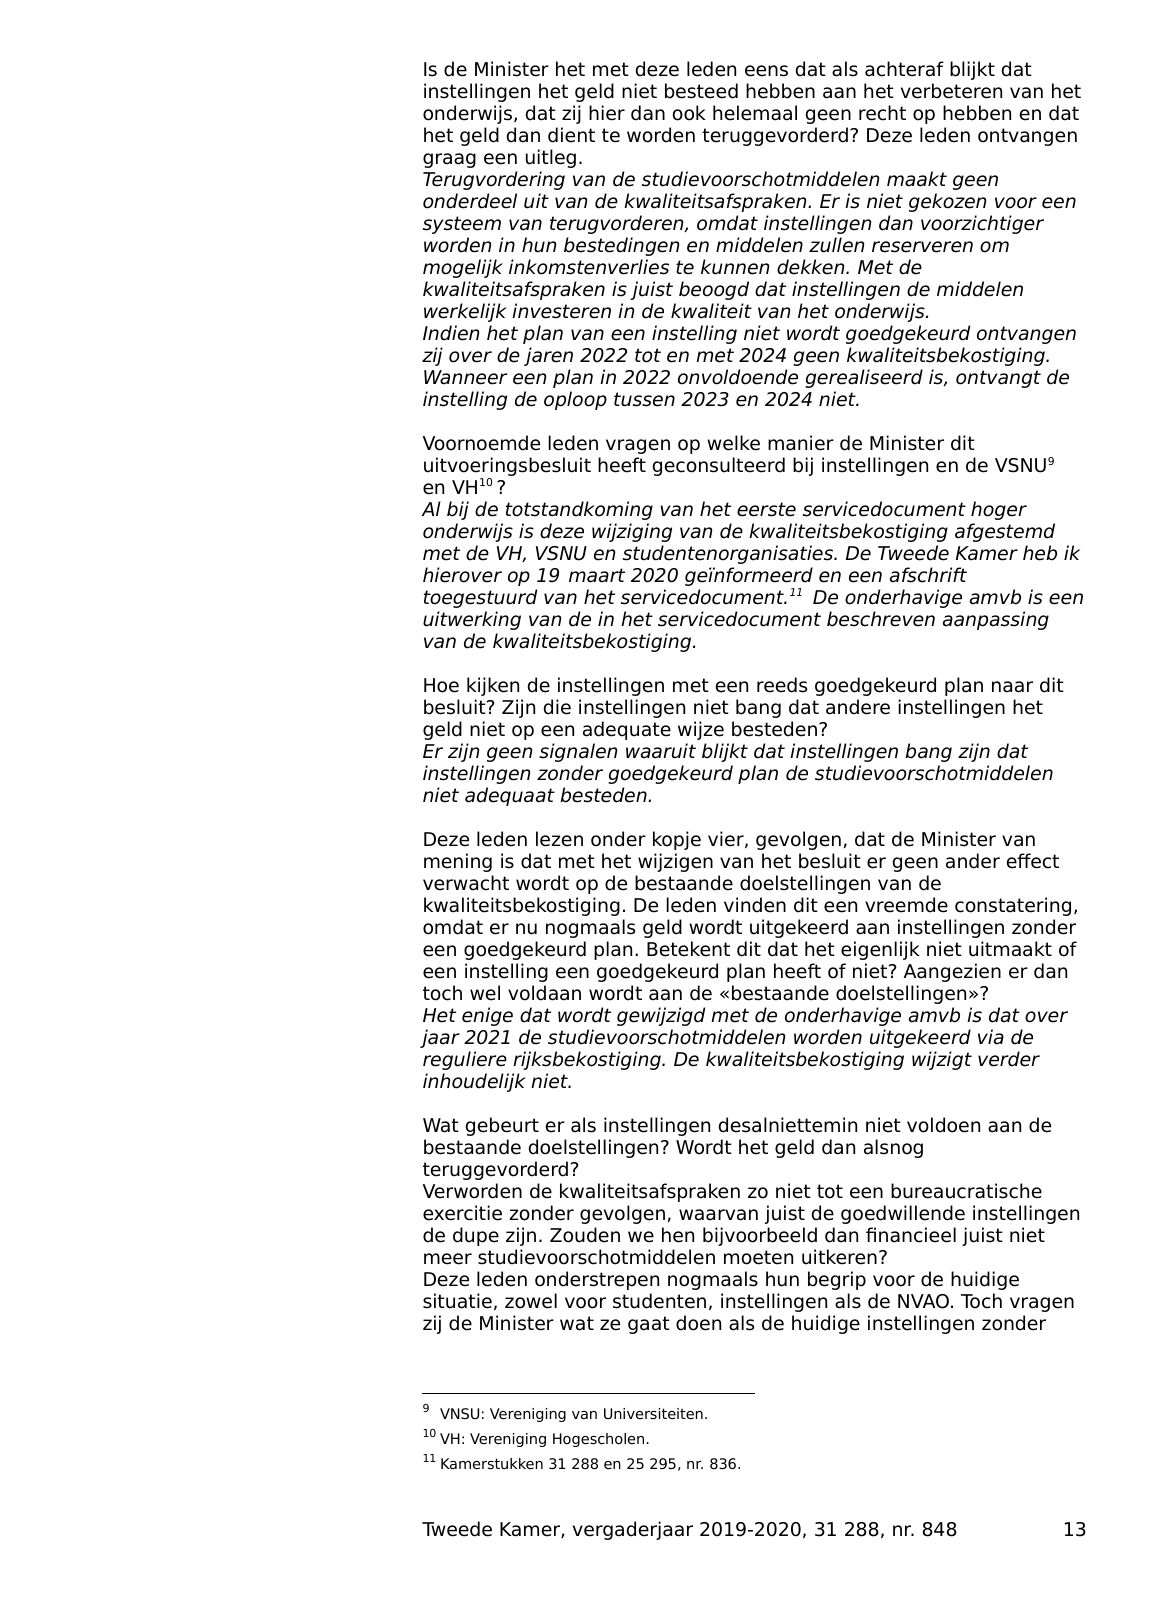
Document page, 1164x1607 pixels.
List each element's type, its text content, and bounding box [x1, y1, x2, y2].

text Al bij de totstandkoming van het eerste servicedocument hoger onderwijs is deze wijziging van de kwaliteitsbekostiging afgestemd met de VH, VSNU en studentenorganisaties. De Tweede Kamer heb ik hierover op 19 maart 2020 geïnformeerd en een afschrift toegestuurd van het servicedocument. De onderhavige amvb is een uitwerking van de in het servicedocument beschreven aanpassing van de kwaliteitsbekostiging. [422, 499, 1087, 653]
text Deze leden lezen onder kopje vier, gevolgen, dat de Minister van mening is dat met het wijzigen van het besluit er geen ander effect verwacht wordt op de bestaande doelstellingen van de kwaliteitsbekostiging. De leden vinden dit een vreemde constatering, omdat er nu nogmaals geld wordt uitgekeerd aan instellingen zonder een goedgekeurd plan. Betekent dit dat het eigenlijk niet uitmaakt of een instelling een goedgekeurd plan heeft of niet? Aangezien er dan toch wel voldaan wordt aan de «bestaande doelstellingen»? [422, 829, 1087, 1005]
text Kamerstukken 31 288 en 25 295, nr. 836. [422, 1452, 1087, 1474]
text VH: Vereniging Hogescholen. [422, 1427, 1087, 1449]
text Deze leden onderstrepen nogmaals hun begrip voor de huidige situatie, zowel voor studenten, instellingen als de NVAO. Toch vragen zij de Minister wat ze gaat doen als de huidige instellingen zonder [422, 1269, 1087, 1335]
text Voornoemde leden vragen op welke manier de Minister dit uitvoeringsbesluit heeft geconsulteerd bij instellingen en de VSNU en VH? [422, 433, 1087, 499]
text Verworden de kwaliteitsafspraken zo niet tot een bureaucratische exercitie zonder gevolgen, waarvan juist de goedwillende instellingen de dupe zijn. Zouden we hen bijvoorbeeld dan financieel juist niet meer studievoorschotmiddelen moeten uitkeren? [422, 1181, 1087, 1269]
text Hoe kijken de instellingen met een reeds goedgekeurd plan naar dit besluit? Zijn die instellingen niet bang dat andere instellingen het geld niet op een adequate wijze besteden? [422, 675, 1087, 741]
text VNSU: Vereniging van Universiteiten. [422, 1402, 1087, 1424]
text Terugvordering van de studievoorschotmiddelen maakt geen onderdeel uit van de kwaliteitsafspraken. Er is niet gekozen voor een systeem van terugvorderen, omdat instellingen dan voorzichtiger worden in hun bestedingen en middelen zullen reserveren om mogelijk inkomstenverlies te kunnen dekken. Met de kwaliteitsafspraken is juist beoogd dat instellingen de middelen werkelijk investeren in de kwaliteit van het onderwijs. [422, 169, 1087, 323]
text Wat gebeurt er als instellingen desalniettemin niet voldoen aan de bestaande doelstellingen? Wordt het geld dan alsnog teruggevorderd? [422, 1115, 1087, 1181]
text Indien het plan van een instelling niet wordt goedgekeurd ontvangen zij over de jaren 2022 tot en met 2024 geen kwaliteitsbekostiging. Wanneer een plan in 2022 onvoldoende gerealiseerd is, ontvangt de instelling de oploop tussen 2023 en 2024 niet. [422, 323, 1087, 411]
text Het enige dat wordt gewijzigd met de onderhavige amvb is dat over jaar 2021 de studievoorschotmiddelen worden uitgekeerd via de reguliere rijksbekostiging. De kwaliteitsbekostiging wijzigt verder inhoudelijk niet. [422, 1005, 1087, 1093]
text Er zijn geen signalen waaruit blijkt dat instellingen bang zijn dat instellingen zonder goedgekeurd plan de studievoorschotmiddelen niet adequaat besteden. [422, 741, 1087, 807]
text Is de Minister het met deze leden eens dat als achteraf blijkt dat instellingen het geld niet besteed hebben aan het verbeteren van het onderwijs, dat zij hier dan ook helemaal geen recht op hebben en dat het geld dan dient te worden teruggevorderd? Deze leden ontvangen graag een uitleg. [422, 59, 1087, 169]
